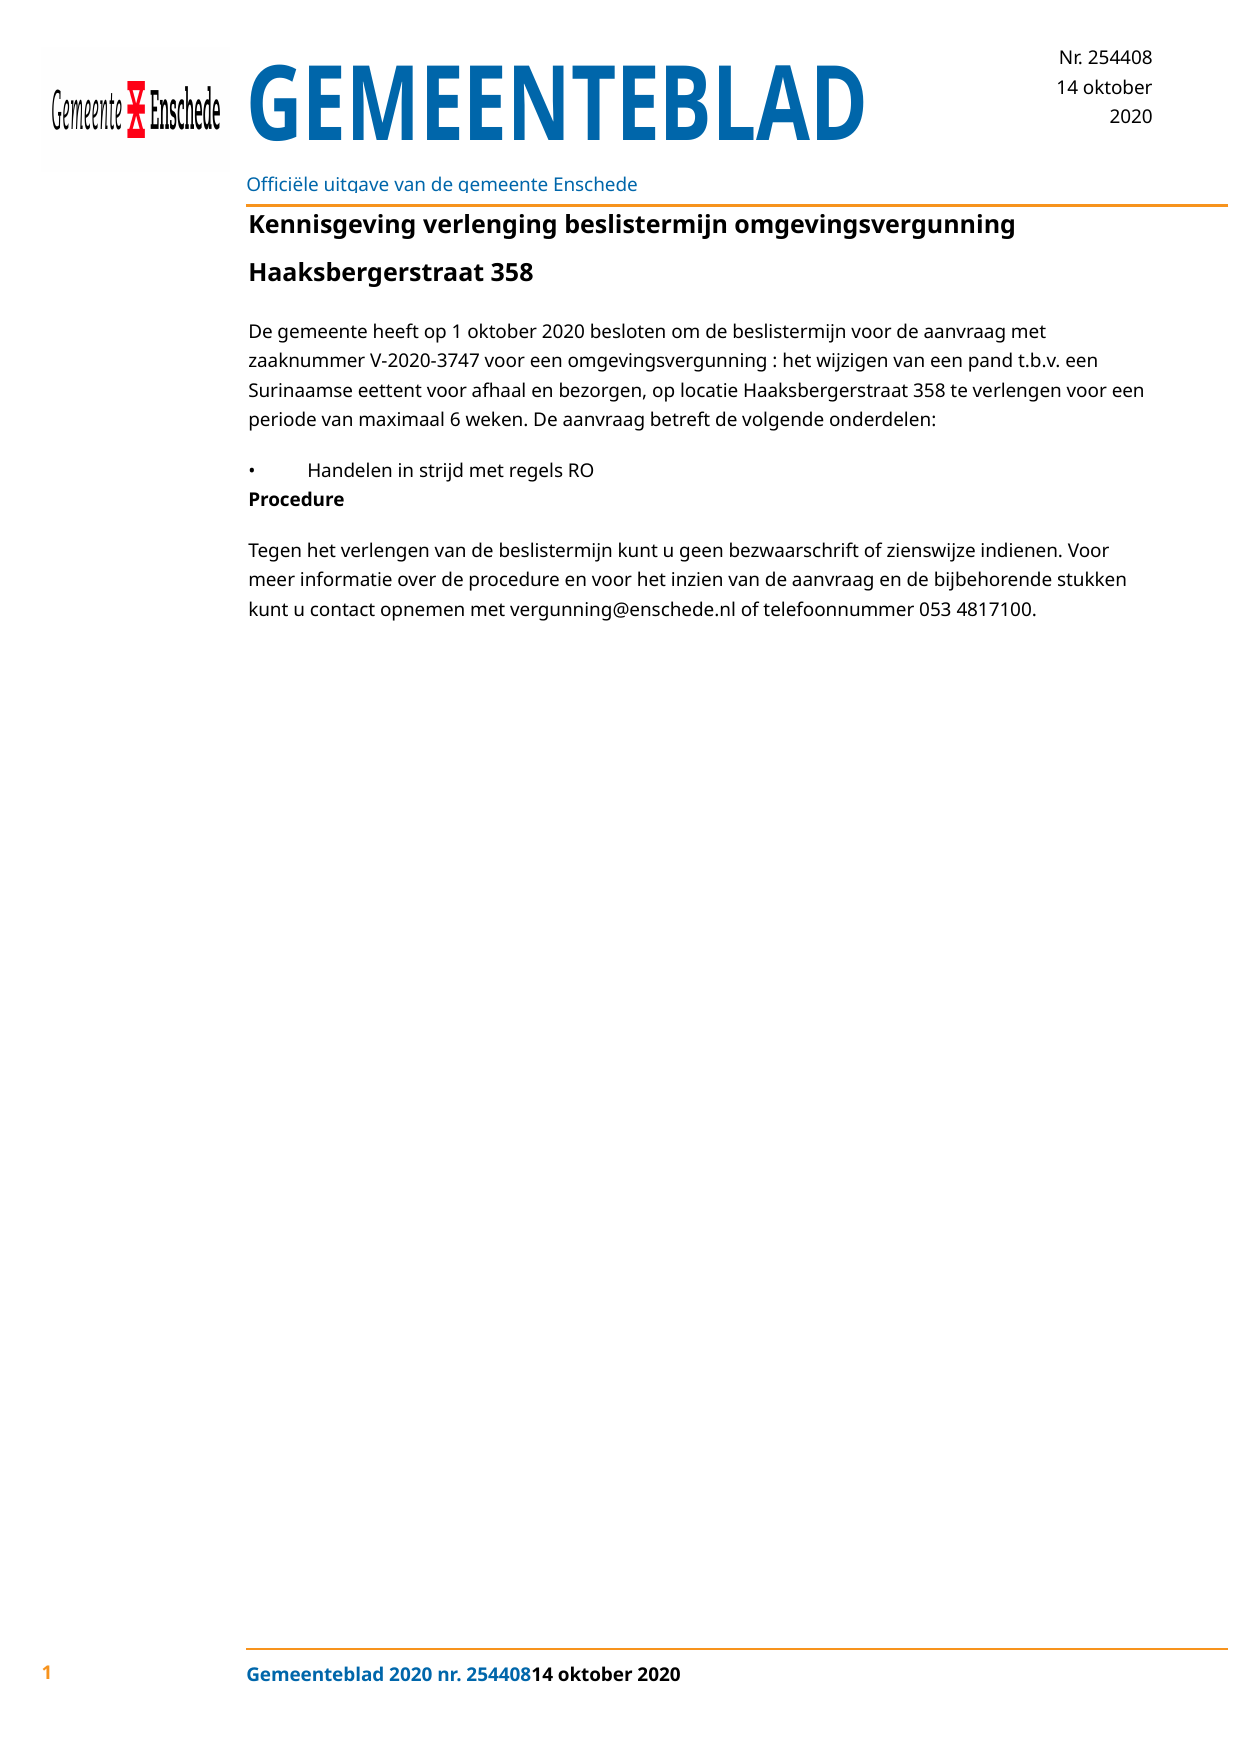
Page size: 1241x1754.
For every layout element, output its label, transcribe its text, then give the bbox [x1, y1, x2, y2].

text De gemeente heeft op 1 oktober 2020 besloten om de beslistermijn voor de aanvraag met zaaknummer V-2020-3747 voor een omgevingsvergunning : het wijzigen van een pand t.b.v. een Surinaamse eettent voor afhaal en bezorgen, op locatie Haaksbergerstraat 358 te verlengen voor een periode van maximaal 6 weken. De aanvraag betreft de volgende onderdelen: [248, 318, 1152, 432]
text Tegen het verlengen van de beslistermijn kunt u geen bezwaarschrift of zienswijze indienen. Voor meer informatie over de procedure en voor het inzien van de aanvraag en de bijbehorende stukken kunt u contact opnemen met vergunning@enschede.nl of telefoonnummer 053 4817100. [248, 537, 1152, 622]
picture [41, 47, 231, 172]
list Handelen in strijd met regels RO [248, 457, 1152, 483]
text Kennisgeving verlenging beslistermijn omgevingsvergunning Haaksbergerstraat 358 [248, 207, 1152, 288]
text Procedure [248, 487, 1152, 512]
